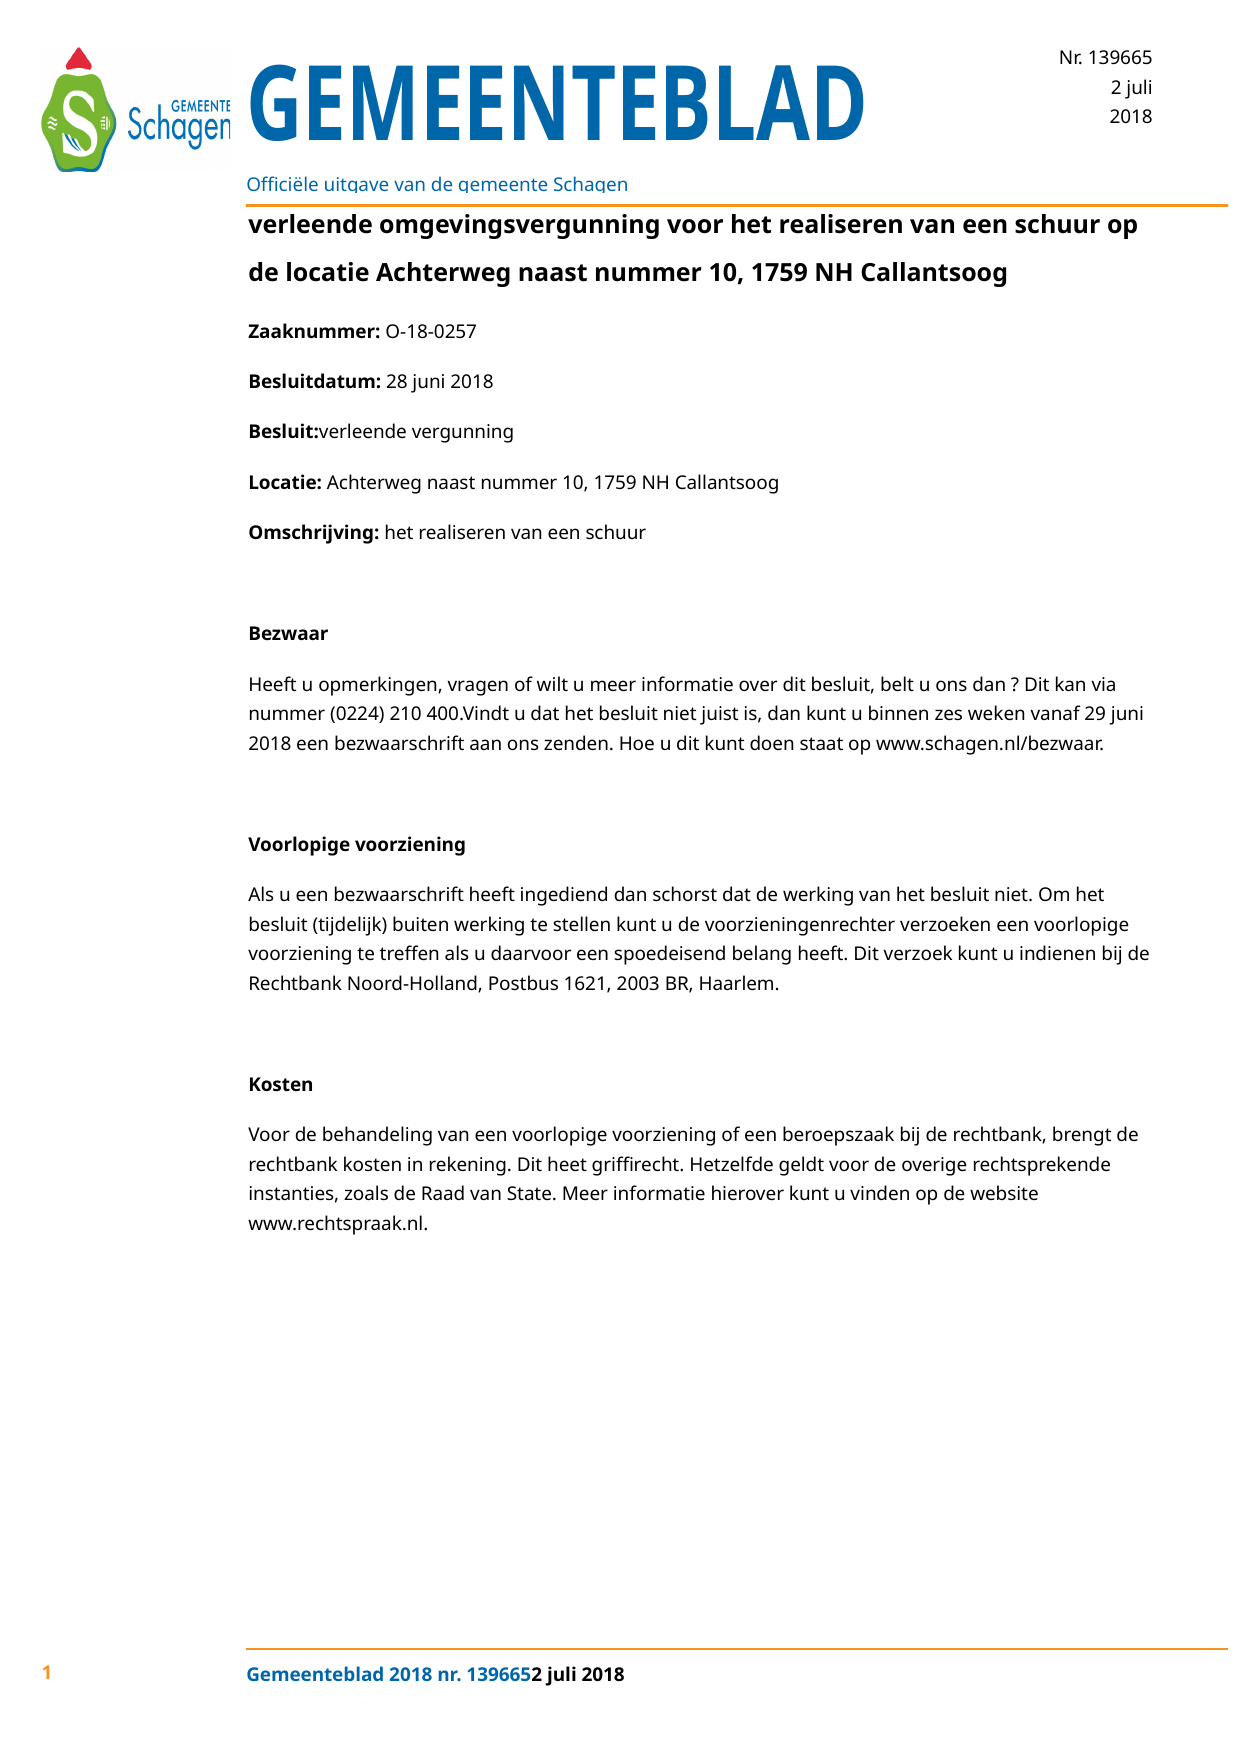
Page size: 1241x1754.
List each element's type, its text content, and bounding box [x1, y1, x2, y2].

text Voor de behandeling van een voorlopige voorziening of een beroepszaak bij de rechtbank, brengt de rechtbank kosten in rekening. Dit heet griffirecht. Hetzelfde geldt voor de overige rechtsprekende instanties, zoals de Raad van State. Meer informatie hierover kunt u vinden op de website www.rechtspraak.nl. [248, 1121, 1152, 1236]
text Kosten [248, 1071, 1152, 1097]
text Heeft u opmerkingen, vragen of wilt u meer informatie over dit besluit, belt u ons dan ? Dit kan via nummer (0224) 210 400.Vindt u dat het besluit niet juist is, dan kunt u binnen zes weken vanaf 29 juni 2018 een bezwaarschrift aan ons zenden. Hoe u dit kunt doen staat op www.schagen.nl/bezwaar. [248, 671, 1152, 756]
text Zaaknummer: O-18-0257 [248, 318, 1152, 344]
text Besluitdatum: 28 juni 2018 [248, 368, 1152, 394]
text Voorlopige voorziening [248, 831, 1152, 857]
text Besluit:verleende vergunning [248, 419, 1152, 444]
text Bezwaar [248, 620, 1152, 646]
text Omschrijving: het realiseren van een schuur [248, 519, 1152, 545]
text Locatie: Achterweg naast nummer 10, 1759 NH Callantsoog [248, 469, 1152, 495]
text Als u een bezwaarschrift heeft ingediend dan schorst dat de werking van het besluit niet. Om het besluit (tijdelijk) buiten werking te stellen kunt u de voorzieningenrechter verzoeken een voorlopige voorziening te treffen als u daarvoor een spoedeisend belang heeft. Dit verzoek kunt u indienen bij de Rechtbank Noord-Holland, Postbus 1621, 2003 BR, Haarlem. [248, 881, 1152, 996]
picture [41, 47, 231, 172]
text verleende omgevingsvergunning voor het realiseren van een schuur op de locatie Achterweg naast nummer 10, 1759 NH Callantsoog [248, 207, 1152, 288]
